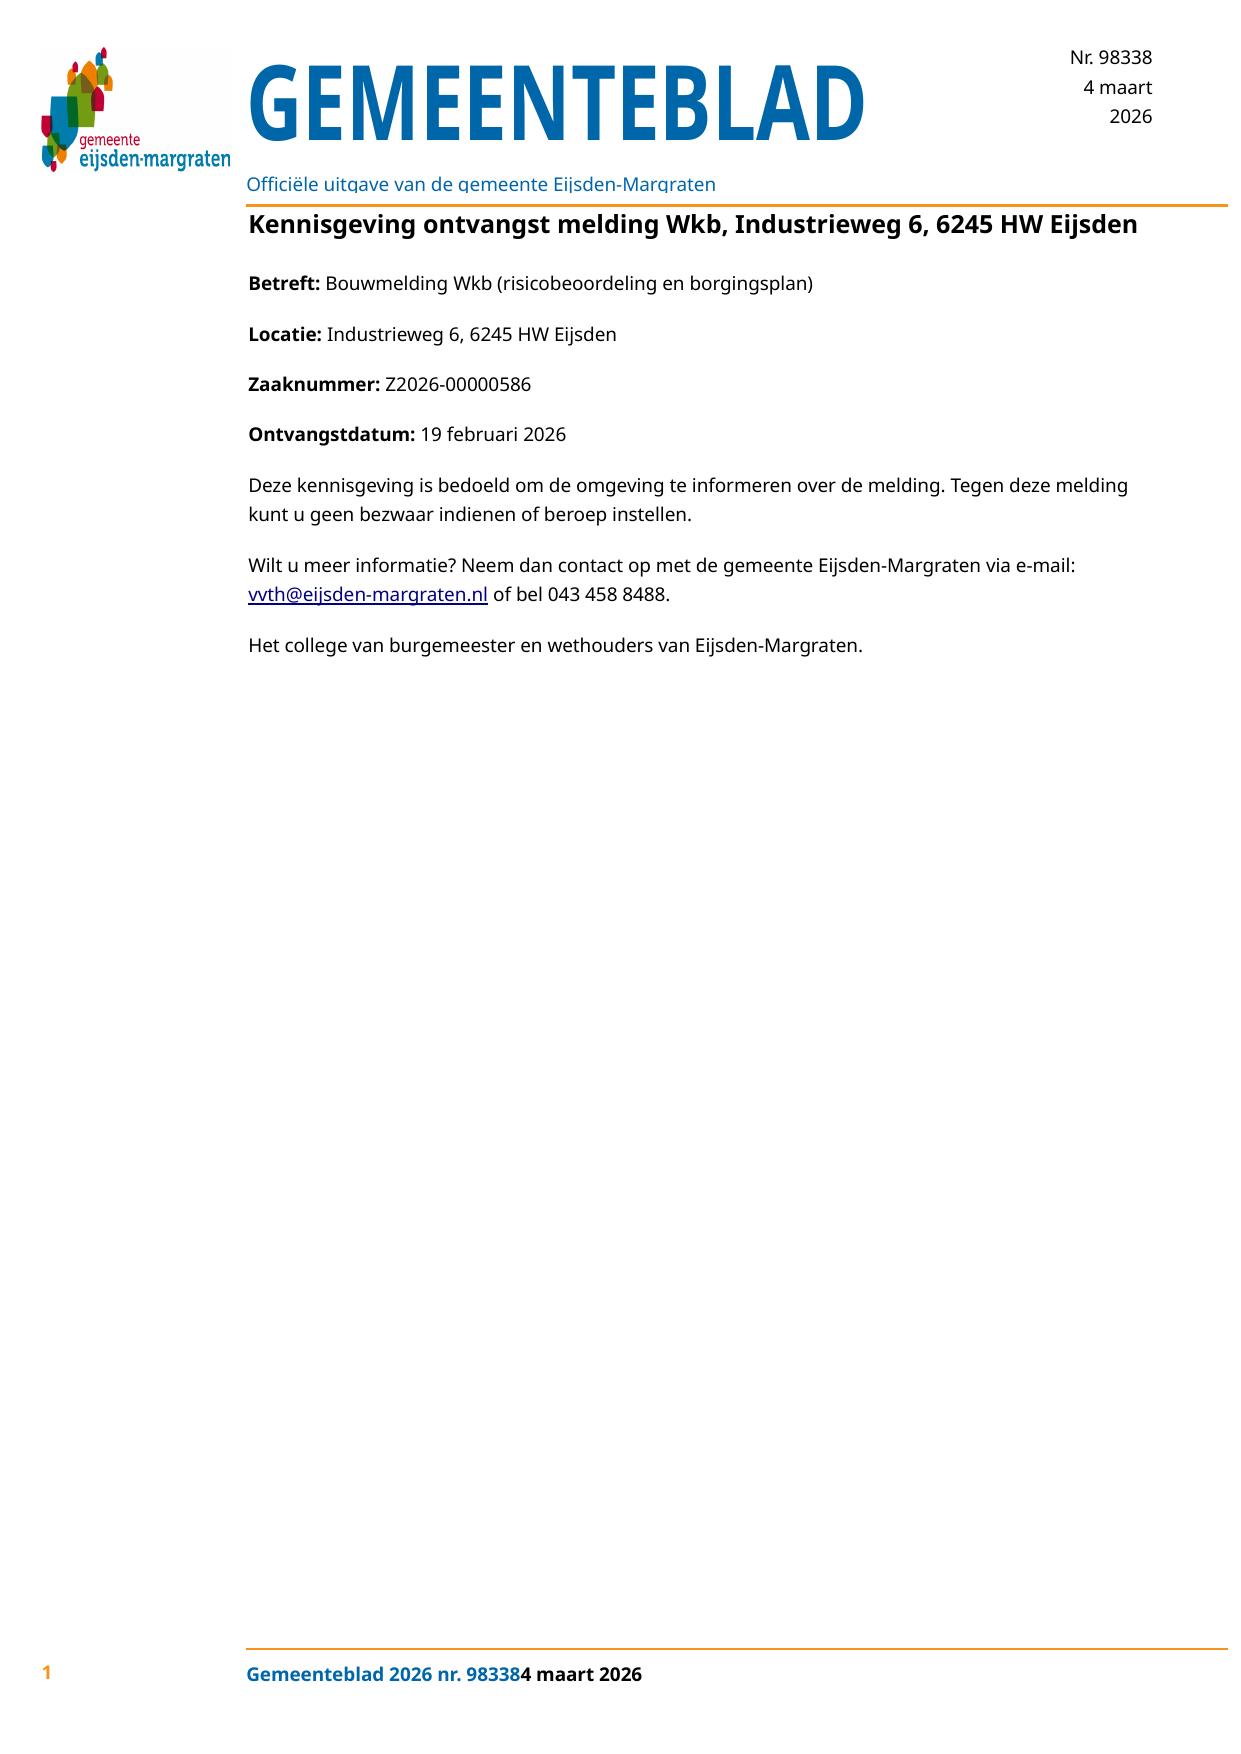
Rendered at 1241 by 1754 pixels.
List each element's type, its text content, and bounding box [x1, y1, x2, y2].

text Zaaknummer: Z2026-00000586 [248, 371, 1152, 397]
text Kennisgeving ontvangst melding Wkb, Industrieweg 6, 6245 HW Eijsden [248, 207, 1152, 241]
picture [41, 47, 231, 172]
text Het college van burgemeester en wethouders van Eijsden-Margraten. [248, 632, 1152, 658]
text Wilt u meer informatie? Neem dan contact op met de gemeente Eijsden-Margraten via e-mail: vvth@eijsden-margraten.nl of bel 043 458 8488. [248, 552, 1152, 607]
text Deze kennisgeving is bedoeld om de omgeving te informeren over de melding. Tegen deze melding kunt u geen bezwaar indienen of beroep instellen. [248, 472, 1152, 527]
text Locatie: Industrieweg 6, 6245 HW Eijsden [248, 321, 1152, 346]
text Ontvangstdatum: 19 februari 2026 [248, 422, 1152, 447]
text Betreft: Bouwmelding Wkb (risicobeoordeling en borgingsplan) [248, 270, 1152, 296]
